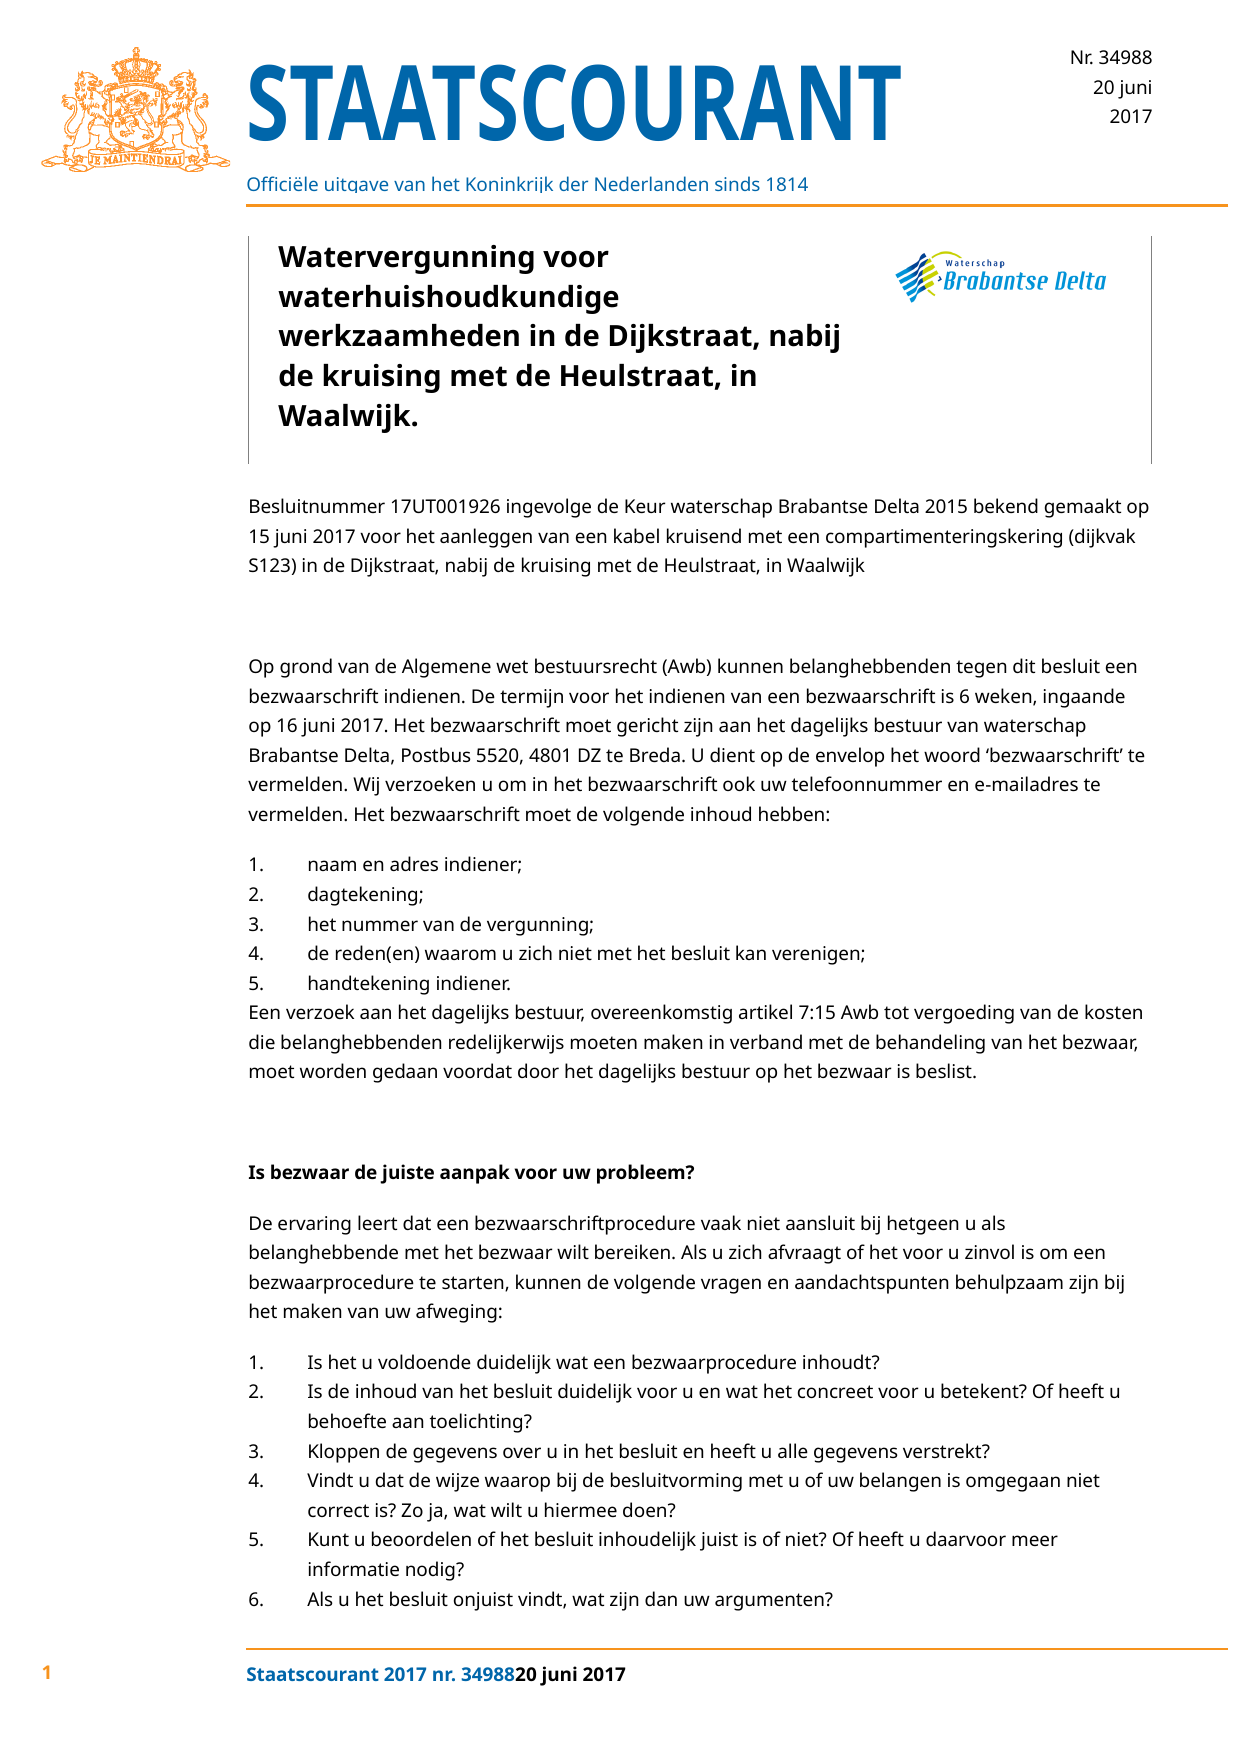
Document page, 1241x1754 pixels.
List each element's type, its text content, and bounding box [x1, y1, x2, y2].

list Als u het besluit onjuist vindt, wat zijn dan uw argumenten? [248, 1586, 1152, 1612]
list Is de inhoud van het besluit duidelijk voor u en wat het concreet voor u betekent? Of heeft u behoefte aan toelichting? [248, 1379, 1152, 1434]
picture [41, 47, 231, 172]
list Vindt u dat de wijze waarop bij de besluitvorming met u of uw belangen is omgegaan niet correct is? Zo ja, wat wilt u hiermee doen? [248, 1467, 1152, 1523]
table_header Watervergunning voor waterhuishoudkundige werkzaamheden in de Dijkstraat, nabij de kruising met de Heulstraat, in Waalwijk. [249, 236, 850, 464]
text Is bezwaar de juiste aanpak voor uw probleem? [248, 1159, 1152, 1185]
list handtekening indiener. [248, 970, 1152, 996]
list de reden(en) waarom u zich niet met het besluit kan verenigen; [248, 940, 1152, 966]
text De ervaring leert dat een bezwaarschriftprocedure vaak niet aansluit bij hetgeen u als belanghebbende met het bezwaar wilt bereiken. Als u zich afvraagt of het voor u zinvol is om een bezwaarprocedure te starten, kunnen de volgende vragen en aandachtspunten behulpzaam zijn bij het maken van uw afweging: [248, 1210, 1152, 1324]
text Op grond van de Algemene wet bestuursrecht (Awb) kunnen belanghebbenden tegen dit besluit een bezwaarschrift indienen. De termijn voor het indienen van een bezwaarschrift is 6 weken, ingaande op 16 juni 2017. Het bezwaarschrift moet gericht zijn aan het dagelijks bestuur van waterschap Brabantse Delta, Postbus 5520, 4801 DZ te Breda. U dient op de envelop het woord ‘bezwaarschrift’ te vermelden. Wij verzoeken u om in het bezwaarschrift ook uw telefoonnummer en e‑mailadres te vermelden. Het bezwaarschrift moet de volgende inhoud hebben: [248, 653, 1152, 827]
picture [882, 236, 1119, 316]
text Een verzoek aan het dagelijks bestuur, overeenkomstig artikel 7:15 Awb tot vergoeding van de kosten die belanghebbenden redelijkerwijs moeten maken in verband met de behandeling van het bezwaar, moet worden gedaan voordat door het dagelijks bestuur op het bezwaar is beslist. [248, 999, 1152, 1084]
list dagtekening; [248, 881, 1152, 907]
list het nummer van de vergunning; [248, 911, 1152, 937]
table_header [850, 236, 1151, 464]
list naam en adres indiener; [248, 852, 1152, 877]
list Is het u voldoende duidelijk wat een bezwaarprocedure inhoudt? [248, 1349, 1152, 1375]
text Besluitnummer 17UT001926 ingevolge de Keur waterschap Brabantse Delta 2015 bekend gemaakt op 15 juni 2017 voor het aanleggen van een kabel kruisend met een compartimenteringskering (dijkvak S123) in de Dijkstraat, nabij de kruising met de Heulstraat, in Waalwijk [248, 493, 1152, 578]
list Kunt u beoordelen of het besluit inhoudelijk juist is of niet? Of heeft u daarvoor meer informatie nodig? [248, 1527, 1152, 1582]
list Kloppen de gegevens over u in het besluit en heeft u alle gegevens verstrekt? [248, 1438, 1152, 1464]
